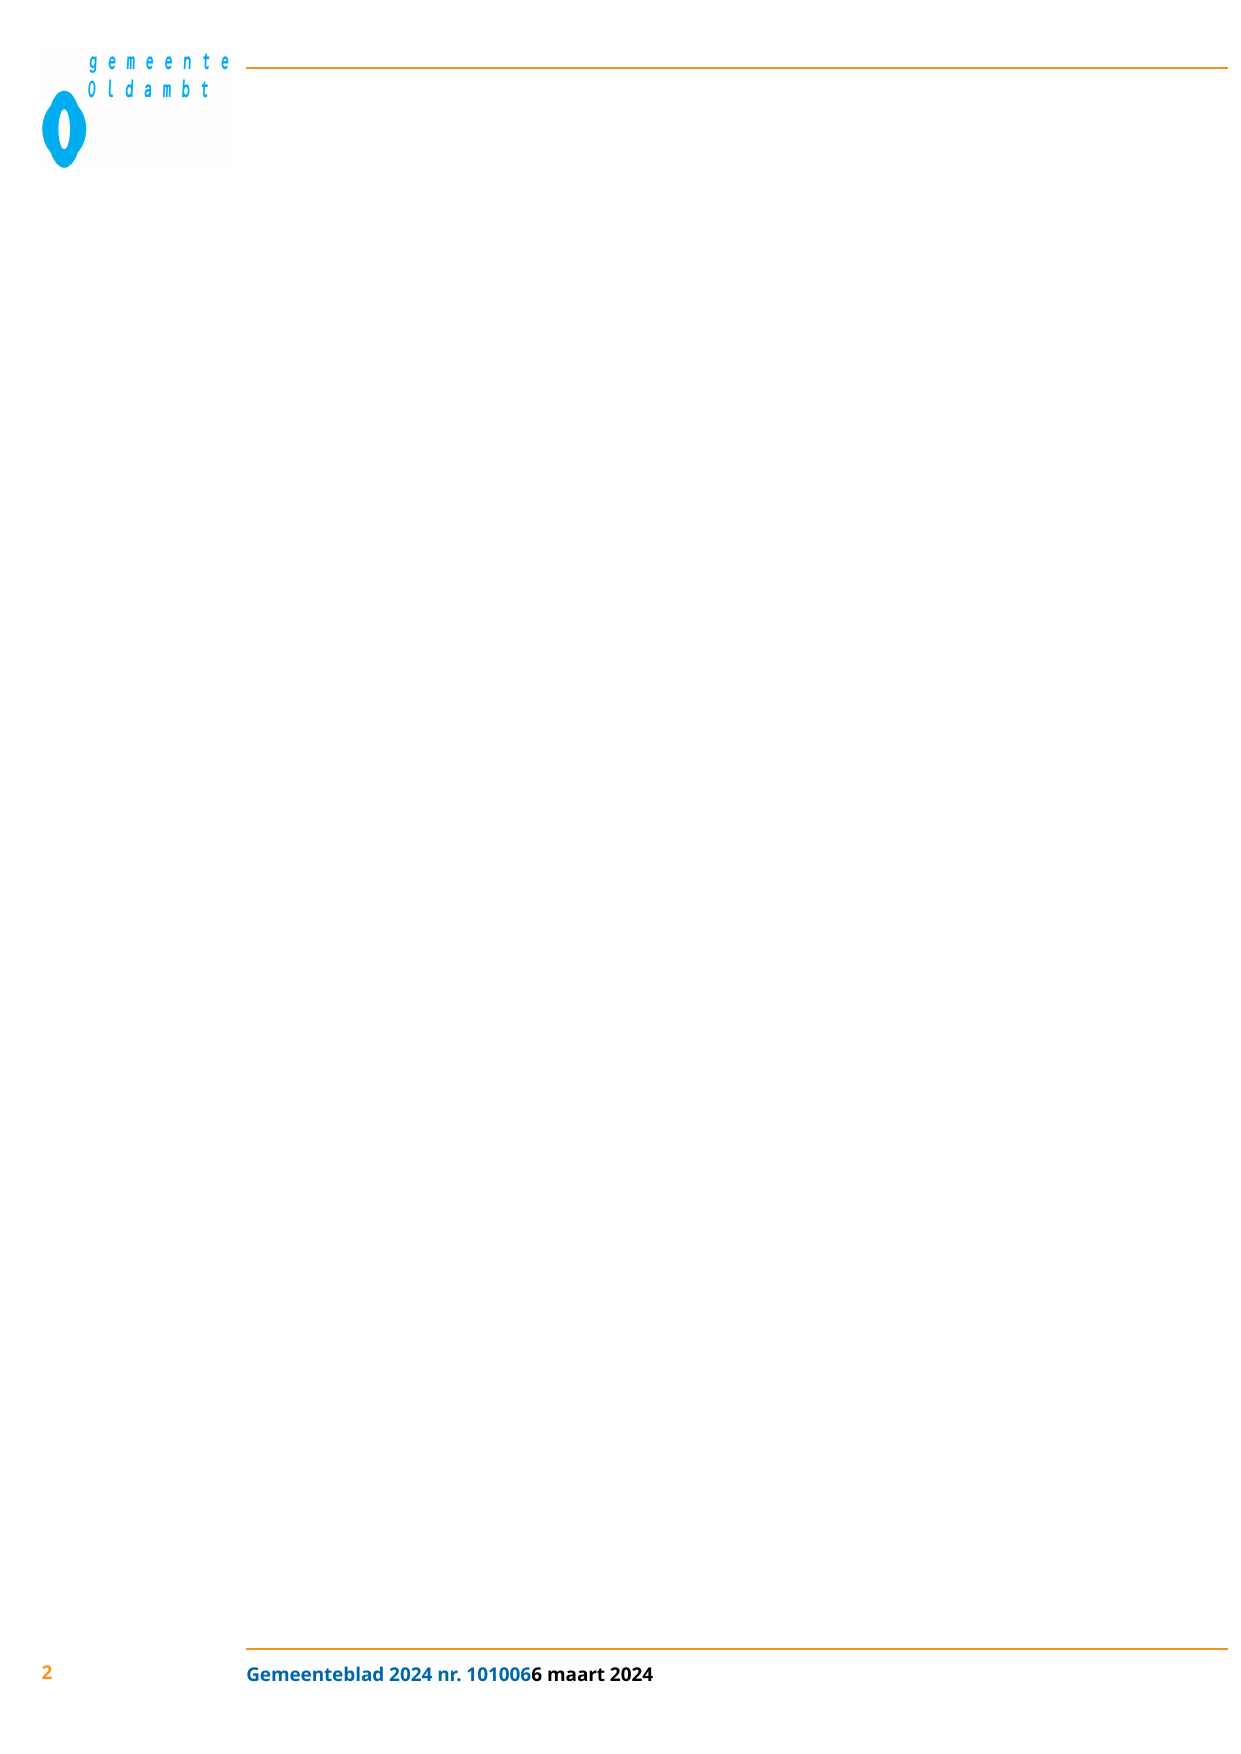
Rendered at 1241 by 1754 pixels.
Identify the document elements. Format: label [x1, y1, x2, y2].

picture [41, 47, 231, 172]
